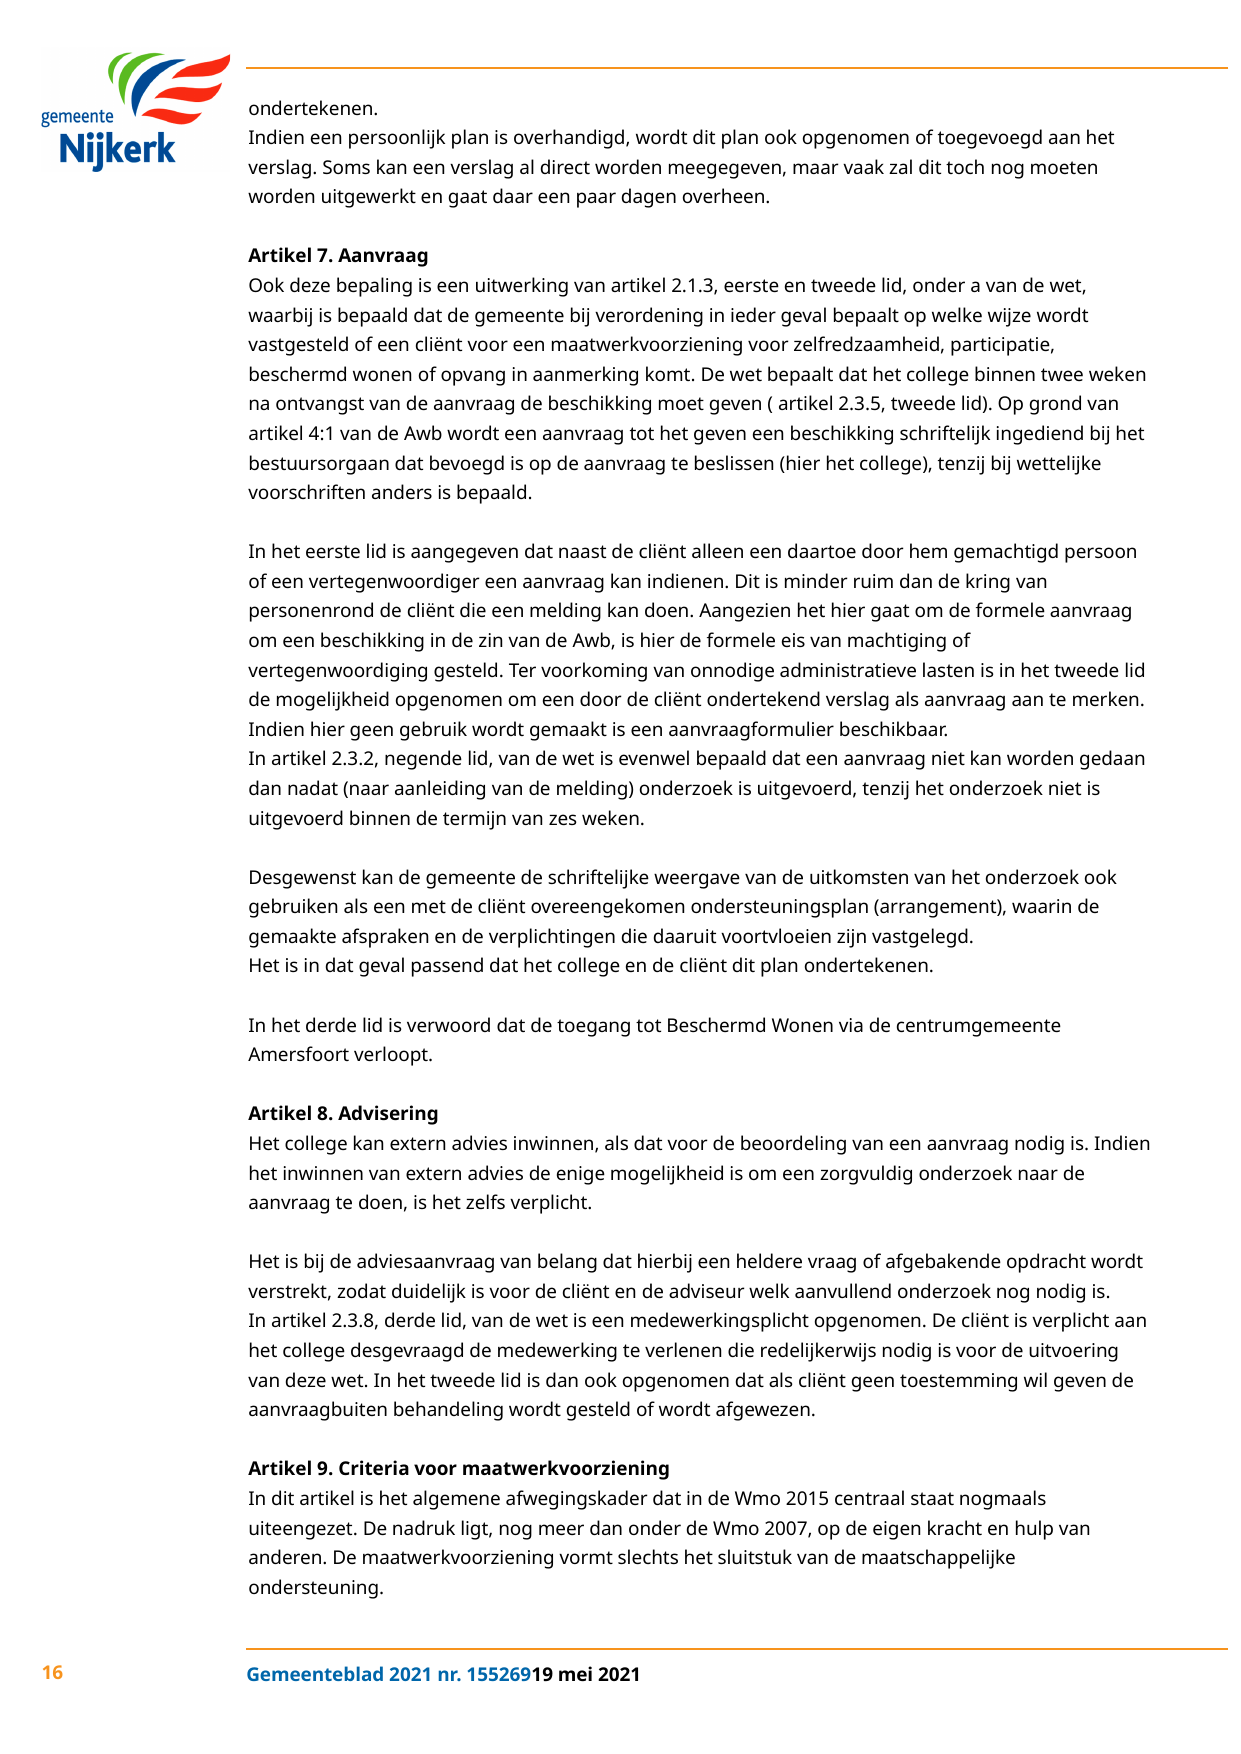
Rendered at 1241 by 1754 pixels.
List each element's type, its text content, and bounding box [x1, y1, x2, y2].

text Ook deze bepaling is een uitwerking van artikel 2.1.3, eerste en tweede lid, onder a van de wet, waarbij is bepaald dat de gemeente bij verordening in ieder geval bepaalt op welke wijze wordt vastgesteld of een cliënt voor een maatwerkvoorziening voor zelfredzaamheid, participatie, beschermd wonen of opvang in aanmerking komt. De wet bepaalt dat het college binnen twee weken na ontvangst van de aanvraag de beschikking moet geven ( artikel 2.3.5, tweede lid). Op grond van artikel 4:1 van de Awb wordt een aanvraag tot het geven een beschikking schriftelijk ingediend bij het bestuursorgaan dat bevoegd is op de aanvraag te beslissen (hier het college), tenzij bij wettelijke voorschriften anders is bepaald. [248, 272, 1152, 505]
text Het is in dat geval passend dat het college en de cliënt dit plan ondertekenen. [248, 953, 1152, 978]
text Het is bij de adviesaanvraag van belang dat hierbij een heldere vraag of afgebakende opdracht wordt verstrekt, zodat duidelijk is voor de cliënt en de adviseur welk aanvullend onderzoek nog nodig is. [248, 1248, 1152, 1304]
text In het derde lid is verwoord dat de toegang tot Beschermd Wonen via de centrumgemeente Amersfoort verloopt. [248, 1012, 1152, 1067]
picture [41, 47, 231, 172]
text In het eerste lid is aangegeven dat naast de cliënt alleen een daartoe door hem gemachtigd persoon of een vertegenwoordiger een aanvraag kan indienen. Dit is minder ruim dan de kring van personenrond de cliënt die een melding kan doen. Aangezien het hier gaat om de formele aanvraag om een beschikking in de zin van de Awb, is hier de formele eis van machtiging of vertegenwoordiging gesteld. Ter voorkoming van onnodige administratieve lasten is in het tweede lid de mogelijkheid opgenomen om een door de cliënt ondertekend verslag als aanvraag aan te merken. Indien hier geen gebruik wordt gemaakt is een aanvraagformulier beschikbaar. [248, 538, 1152, 742]
text Artikel 7. Aanvraag [248, 243, 1152, 268]
text Het college kan extern advies inwinnen, als dat voor de beoordeling van een aanvraag nodig is. Indien het inwinnen van extern advies de enige mogelijkheid is om een zorgvuldig onderzoek naar de aanvraag te doen, is het zelfs verplicht. [248, 1130, 1152, 1215]
text Artikel 8. Advisering [248, 1101, 1152, 1126]
text In artikel 2.3.2, negende lid, van de wet is evenwel bepaald dat een aanvraag niet kan worden gedaan dan nadat (naar aanleiding van de melding) onderzoek is uitgevoerd, tenzij het onderzoek niet is uitgevoerd binnen de termijn van zes weken. [248, 746, 1152, 831]
text In artikel 2.3.8, derde lid, van de wet is een medewerkingsplicht opgenomen. De cliënt is verplicht aan het college desgevraagd de medewerking te verlenen die redelijkerwijs nodig is voor de uitvoering van deze wet. In het tweede lid is dan ook opgenomen dat als cliënt geen toestemming wil geven de aanvraagbuiten behandeling wordt gesteld of wordt afgewezen. [248, 1308, 1152, 1422]
text Artikel 9. Criteria voor maatwerkvoorziening [248, 1456, 1152, 1481]
text Desgewenst kan de gemeente de schriftelijke weergave van de uitkomsten van het onderzoek ook gebruiken als een met de cliënt overeengekomen ondersteuningsplan (arrangement), waarin de gemaakte afspraken en de verplichtingen die daaruit voortvloeien zijn vastgelegd. [248, 864, 1152, 949]
text ondertekenen. [248, 95, 1152, 121]
text In dit artikel is het algemene afwegingskader dat in de Wmo 2015 centraal staat nogmaals uiteengezet. De nadruk ligt, nog meer dan onder de Wmo 2007, op de eigen kracht en hulp van anderen. De maatwerkvoorziening vormt slechts het sluitstuk van de maatschappelijke ondersteuning. [248, 1485, 1152, 1600]
text Indien een persoonlijk plan is overhandigd, wordt dit plan ook opgenomen of toegevoegd aan het verslag. Soms kan een verslag al direct worden meegegeven, maar vaak zal dit toch nog moeten worden uitgewerkt en gaat daar een paar dagen overheen. [248, 124, 1152, 209]
